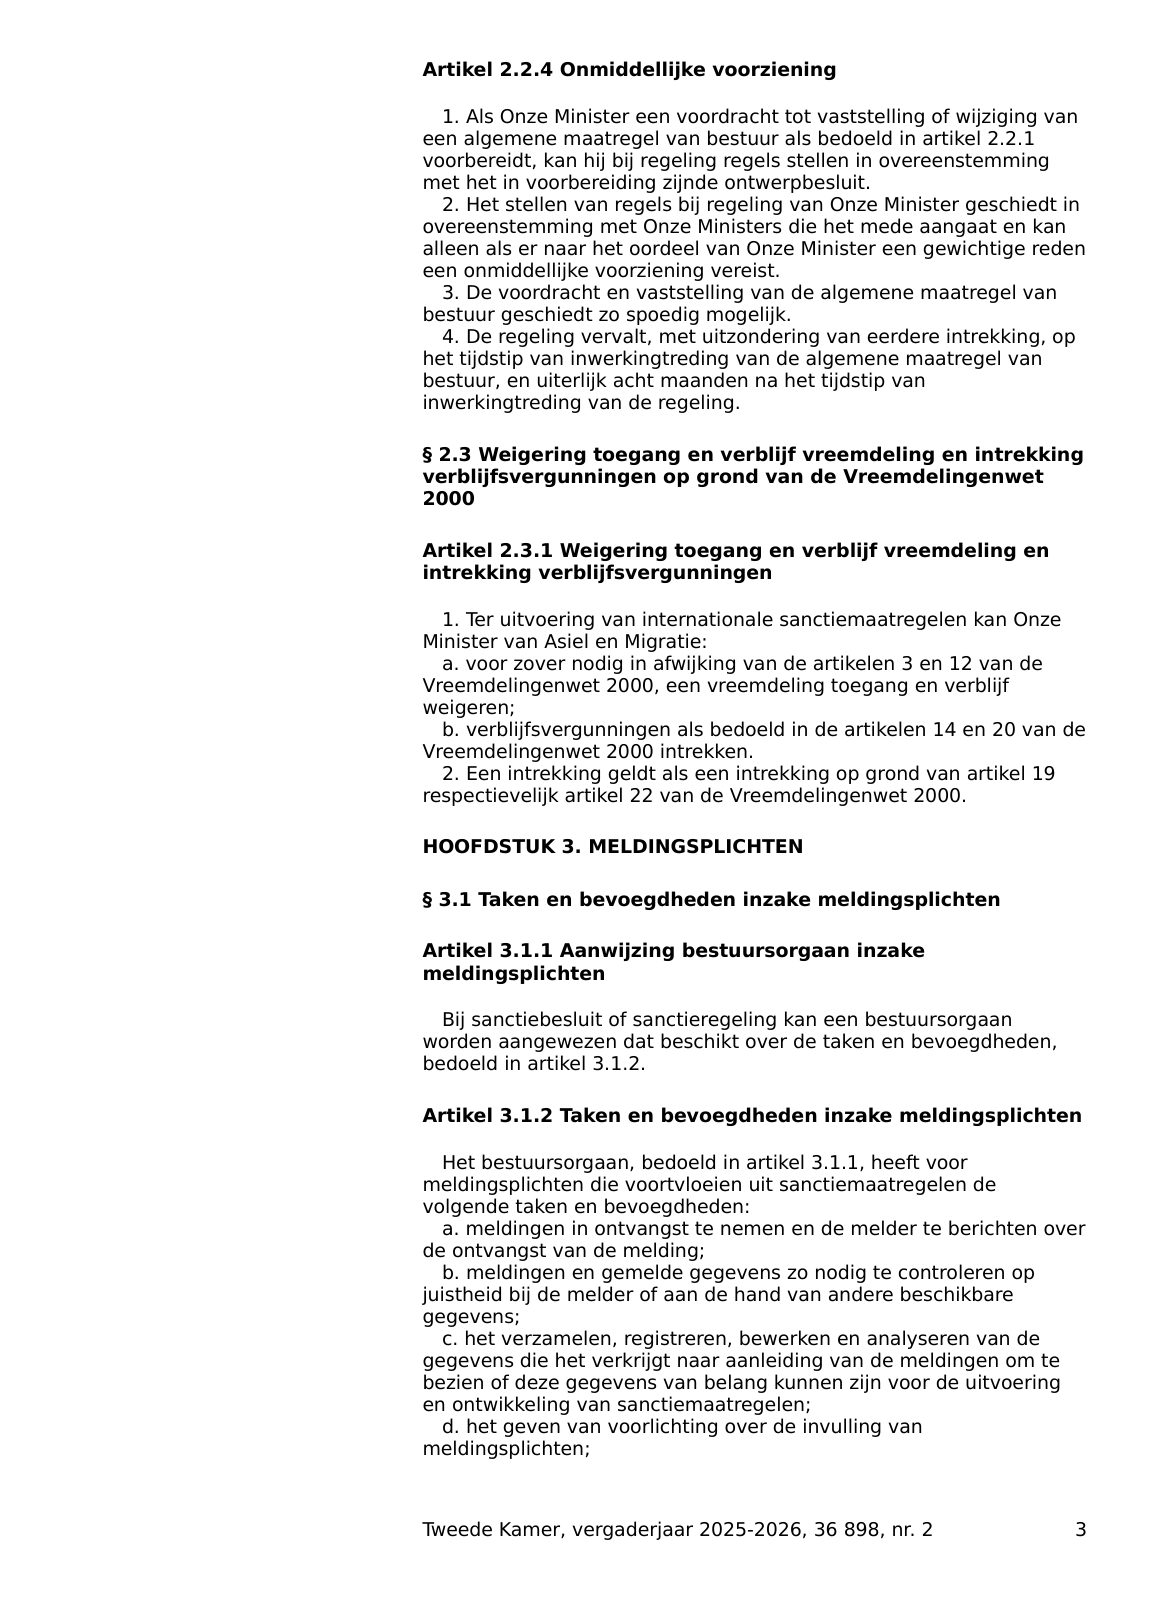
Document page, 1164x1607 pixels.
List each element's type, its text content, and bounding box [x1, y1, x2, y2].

text 2. Het stellen van regels bij regeling van Onze Minister geschiedt in overeenstemming met Onze Ministers die het mede aangaat en kan alleen als er naar het oordeel van Onze Minister een gewichtige reden een onmiddellijke voorziening vereist. [422, 194, 1087, 282]
text c. het verzamelen, registreren, bewerken en analyseren van de gegevens die het verkrijgt naar aanleiding van de meldingen om te bezien of deze gegevens van belang kunnen zijn voor de uitvoering en ontwikkeling van sanctiemaatregelen; [422, 1328, 1087, 1416]
text d. het geven van voorlichting over de invulling van meldingsplichten; [422, 1416, 1087, 1460]
text b. meldingen en gemelde gegevens zo nodig te controleren op juistheid bij de melder of aan de hand van andere beschikbare gegevens; [422, 1262, 1087, 1328]
text 1. Als Onze Minister een voordracht tot vaststelling of wijziging van een algemene maatregel van bestuur als bedoeld in artikel 2.2.1 voorbereidt, kan hij bij regeling regels stellen in overeenstemming met het in voorbereiding zijnde ontwerpbesluit. [422, 106, 1087, 194]
text 2. Een intrekking geldt als een intrekking op grond van artikel 19 respectievelijk artikel 22 van de Vreemdelingenwet 2000. [422, 762, 1087, 806]
text 3. De voordracht en vaststelling van de algemene maatregel van bestuur geschiedt zo spoedig mogelijk. [422, 282, 1087, 326]
text 1. Ter uitvoering van internationale sanctiemaatregelen kan Onze Minister van Asiel en Migratie: [422, 609, 1087, 653]
text b. verblijfsvergunningen als bedoeld in de artikelen 14 en 20 van de Vreemdelingenwet 2000 intrekken. [422, 718, 1087, 762]
text a. meldingen in ontvangst te nemen en de melder te berichten over de ontvangst van de melding; [422, 1218, 1087, 1262]
subtitle § 3.1 Taken en bevoegdheden inzake meldingsplichten [422, 888, 1087, 910]
subtitle Artikel 3.1.2 Taken en bevoegdheden inzake meldingsplichten [422, 1105, 1087, 1127]
subtitle Artikel 2.3.1 Weigering toegang en verblijf vreemdeling en intrekking verblijfsvergunningen [422, 540, 1087, 584]
text Het bestuursorgaan, bedoeld in artikel 3.1.1, heeft voor meldingsplichten die voortvloeien uit sanctiemaatregelen de volgende taken en bevoegdheden: [422, 1152, 1087, 1218]
text Bij sanctiebesluit of sanctieregeling kan een bestuursorgaan worden aangewezen dat beschikt over de taken en bevoegdheden, bedoeld in artikel 3.1.2. [422, 1009, 1087, 1075]
subtitle Artikel 3.1.1 Aanwijzing bestuursorgaan inzake meldingsplichten [422, 940, 1087, 984]
subtitle § 2.3 Weigering toegang en verblijf vreemdeling en intrekking verblijfsvergunningen op grond van de Vreemdelingenwet 2000 [422, 444, 1087, 510]
subtitle HOOFDSTUK 3. MELDINGSPLICHTEN [422, 836, 1087, 858]
text a. voor zover nodig in afwijking van de artikelen 3 en 12 van de Vreemdelingenwet 2000, een vreemdeling toegang en verblijf weigeren; [422, 653, 1087, 718]
text 4. De regeling vervalt, met uitzondering van eerdere intrekking, op het tijdstip van inwerkingtreding van de algemene maatregel van bestuur, en uiterlijk acht maanden na het tijdstip van inwerkingtreding van de regeling. [422, 326, 1087, 414]
subtitle Artikel 2.2.4 Onmiddellijke voorziening [422, 59, 1087, 81]
